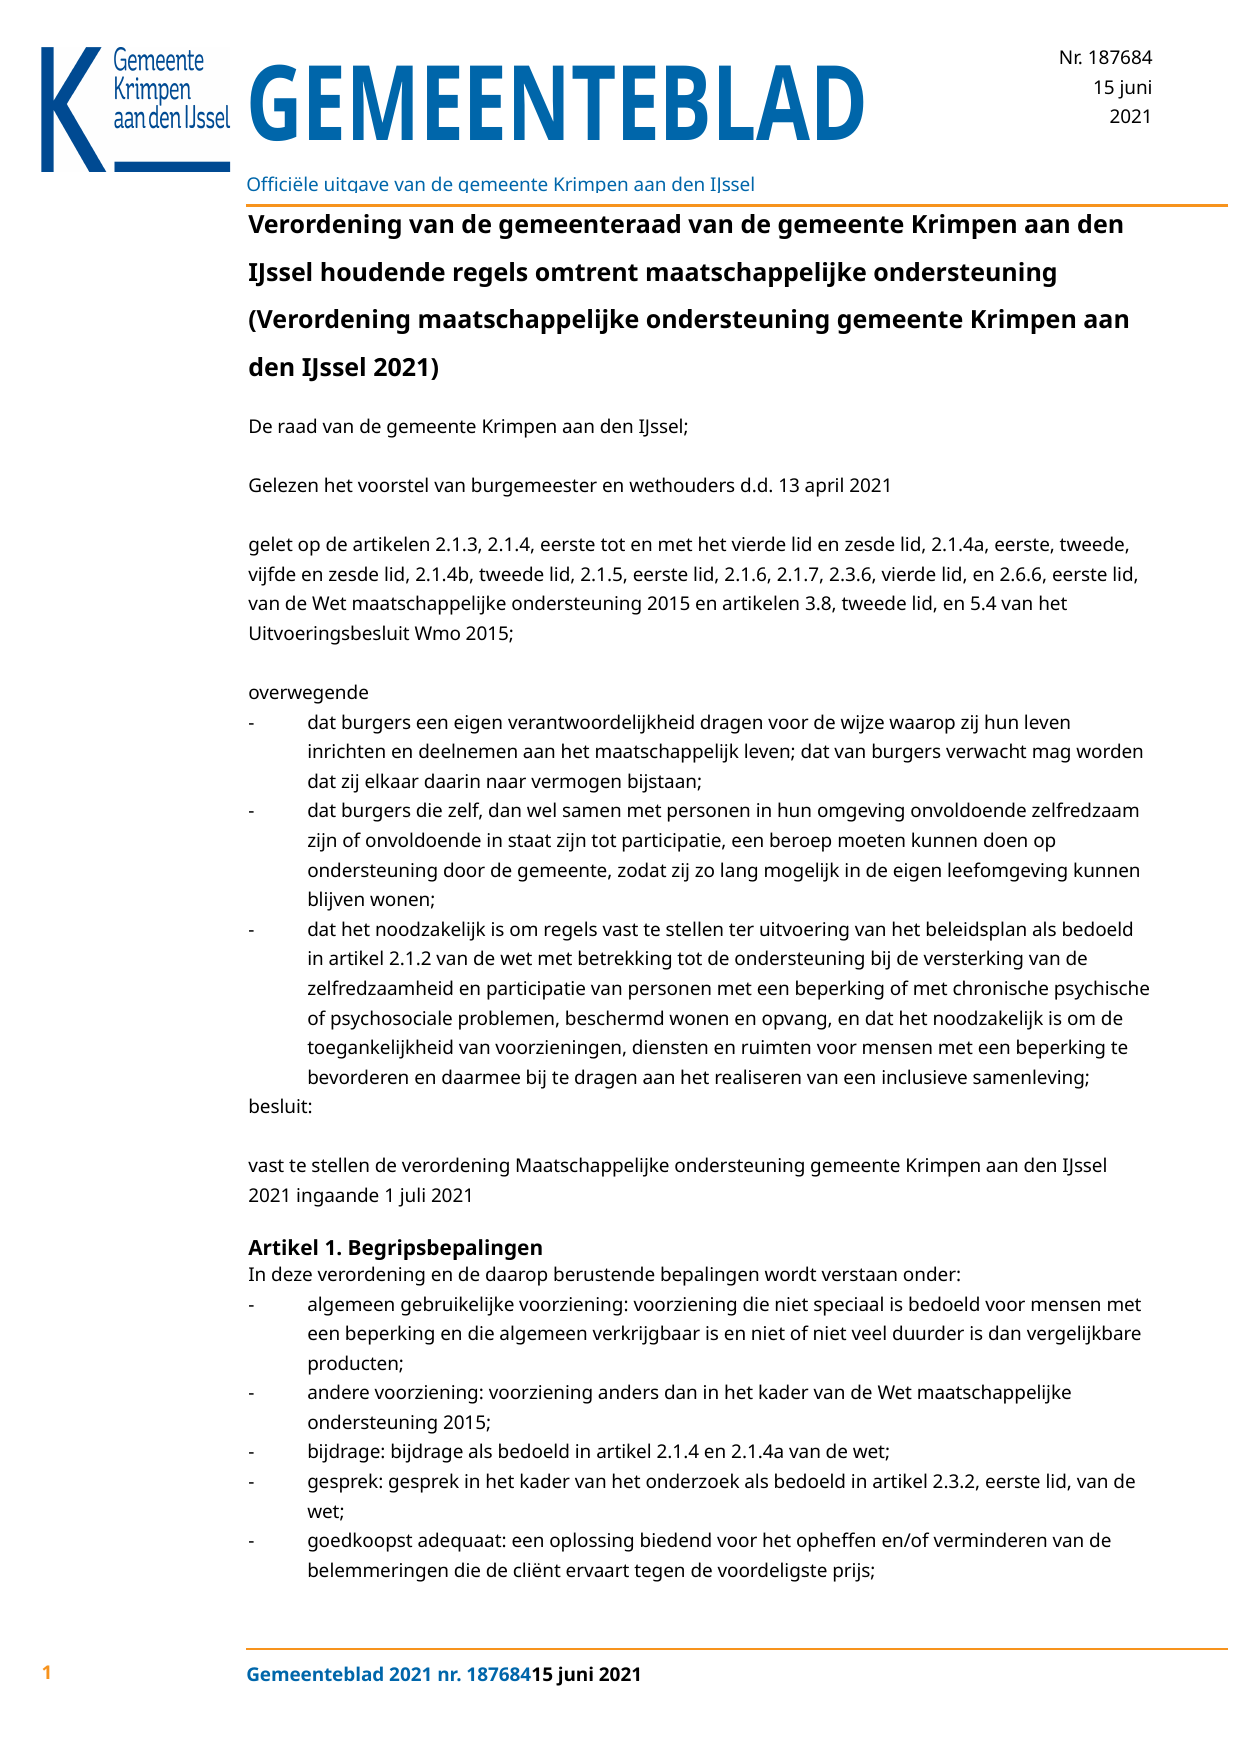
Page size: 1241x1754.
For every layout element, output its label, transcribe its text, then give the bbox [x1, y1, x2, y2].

list dat het noodzakelijk is om regels vast te stellen ter uitvoering van het beleidsplan als bedoeld in artikel 2.1.2 van de wet met betrekking tot de ondersteuning bij de versterking van de zelfredzaamheid en participatie van personen met een beperking of met chronische psychische of psychosociale problemen, beschermd wonen en opvang, en dat het noodzakelijk is om de toegankelijkheid van voorzieningen, diensten en ruimten voor mensen met een beperking te bevorderen en daarmee bij te dragen aan het realiseren van een inclusieve samenleving; [248, 916, 1152, 1090]
list bijdrage: bijdrage als bedoeld in artikel 2.1.4 en 2.1.4a van de wet; [248, 1439, 1152, 1464]
text overwegende [248, 679, 1152, 705]
list dat burgers een eigen verantwoordelijkheid dragen voor de wijze waarop zij hun leven inrichten en deelnemen aan het maatschappelijk leven; dat van burgers verwacht mag worden dat zij elkaar daarin naar vermogen bijstaan; [248, 709, 1152, 794]
list dat burgers die zelf, dan wel samen met personen in hun omgeving onvoldoende zelfredzaam zijn of onvoldoende in staat zijn tot participatie, een beroep moeten kunnen doen op ondersteuning door de gemeente, zodat zij zo lang mogelijk in de eigen leefomgeving kunnen blijven wonen; [248, 798, 1152, 912]
text gelet op de artikelen 2.1.3, 2.1.4, eerste tot en met het vierde lid en zesde lid, 2.1.4a, eerste, tweede, vijfde en zesde lid, 2.1.4b, tweede lid, 2.1.5, eerste lid, 2.1.6, 2.1.7, 2.3.6, vierde lid, en 2.6.6, eerste lid, van de Wet maatschappelijke ondersteuning 2015 en artikelen 3.8, tweede lid, en 5.4 van het Uitvoeringsbesluit Wmo 2015; [248, 531, 1152, 646]
text vast te stellen de verordening Maatschappelijke ondersteuning gemeente Krimpen aan den IJssel 2021 ingaande 1 juli 2021 [248, 1153, 1152, 1208]
picture [41, 47, 231, 172]
text Artikel 1. Begripsbepalingen [248, 1233, 1152, 1261]
text besluit: [248, 1093, 1152, 1119]
list algemeen gebruikelijke voorziening: voorziening die niet speciaal is bedoeld voor mensen met een beperking en die algemeen verkrijgbaar is en niet of niet veel duurder is dan vergelijkbare producten; [248, 1291, 1152, 1376]
list gesprek: gesprek in het kader van het onderzoek als bedoeld in artikel 2.3.2, eerste lid, van de wet; [248, 1468, 1152, 1523]
list goedkoopst adequaat: een oplossing biedend voor het opheffen en/of verminderen van de belemmeringen die de cliënt ervaart tegen de voordeligste prijs; [248, 1527, 1152, 1583]
text In deze verordening en de daarop berustende bepalingen wordt verstaan onder: [248, 1261, 1152, 1287]
text Verordening van de gemeenteraad van de gemeente Krimpen aan den IJssel houdende regels omtrent maatschappelijke ondersteuning (Verordening maatschappelijke ondersteuning gemeente Krimpen aan den IJssel 2021) [248, 207, 1152, 384]
list andere voorziening: voorziening anders dan in het kader van de Wet maatschappelijke ondersteuning 2015; [248, 1379, 1152, 1435]
text De raad van de gemeente Krimpen aan den IJssel; [248, 413, 1152, 439]
text Gelezen het voorstel van burgemeester en wethouders d.d. 13 april 2021 [248, 472, 1152, 498]
